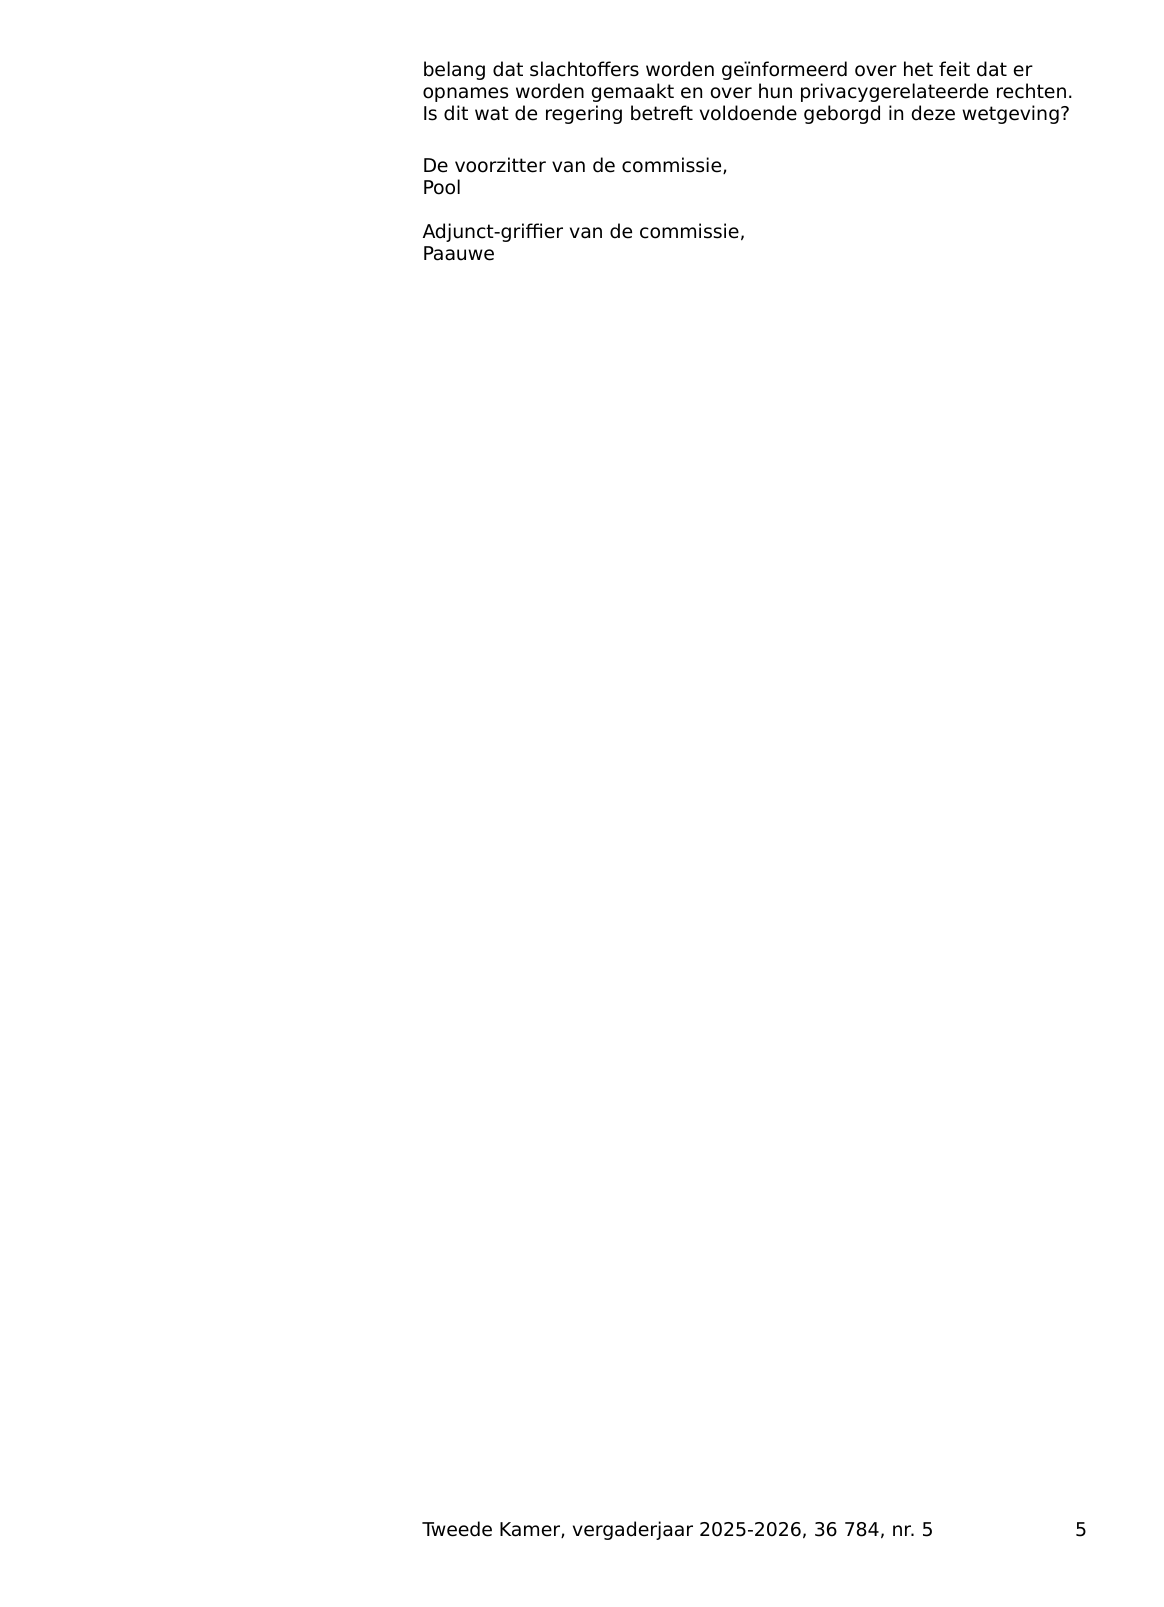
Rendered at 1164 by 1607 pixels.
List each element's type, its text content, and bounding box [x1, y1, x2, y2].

text belang dat slachtoffers worden geïnformeerd over het feit dat er opnames worden gemaakt en over hun privacygerelateerde rechten. Is dit wat de regering betreft voldoende geborgd in deze wetgeving? [422, 59, 1087, 125]
text Adjunct-griffier van de commissie, Paauwe [422, 221, 1087, 265]
text De voorzitter van de commissie, Pool [422, 155, 1087, 199]
